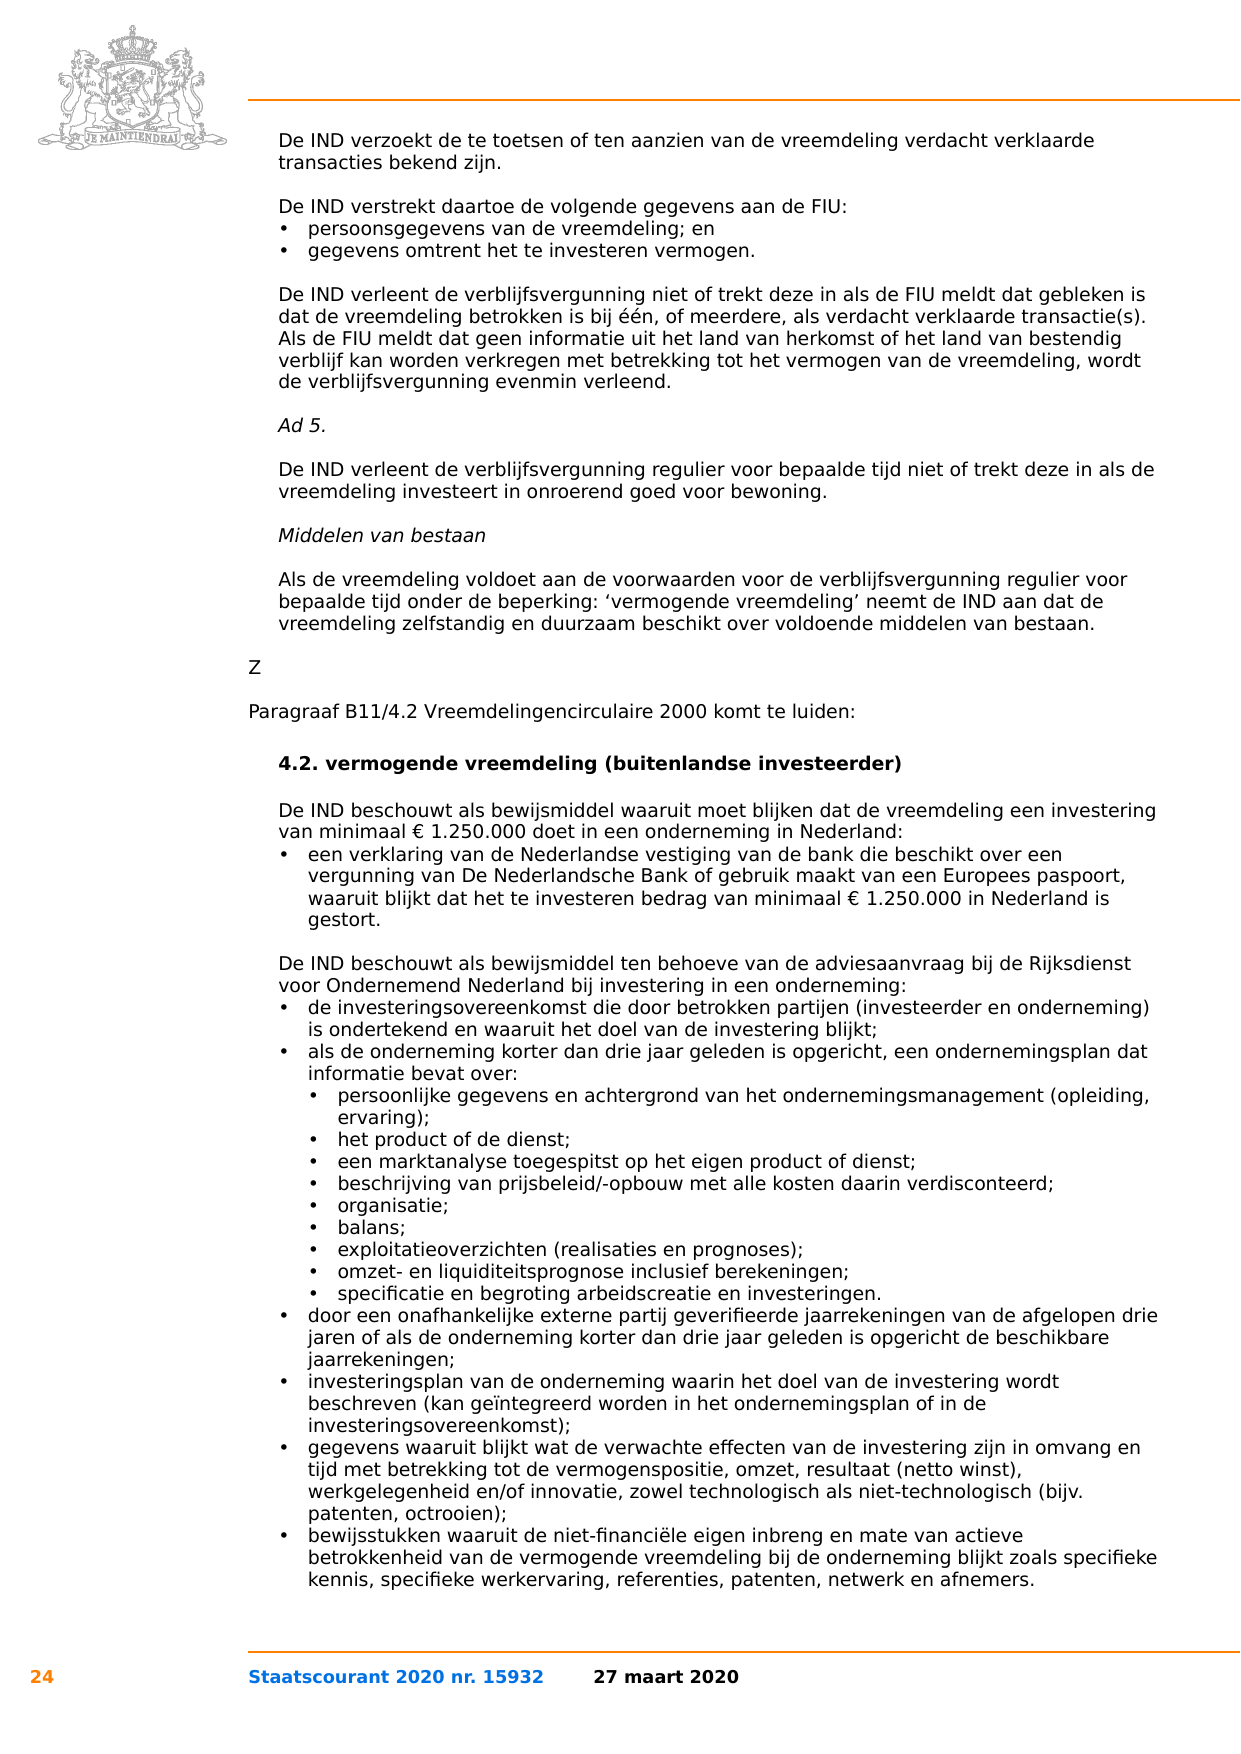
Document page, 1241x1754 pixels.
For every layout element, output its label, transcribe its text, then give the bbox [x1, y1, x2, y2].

text • bewijsstukken waaruit de niet-financiële eigen inbreng en mate van actieve betrokkenheid van de vermogende vreemdeling bij de onderneming blijkt zoals specifieke kennis, specifieke werkervaring, referenties, patenten, netwerk en afnemers. [278, 1525, 1163, 1591]
text Paragraaf B11/4.2 Vreemdelingencirculaire 2000 komt te luiden: [248, 701, 1163, 722]
text • gegevens omtrent het te investeren vermogen. [278, 240, 1163, 262]
text • balans; [308, 1217, 1163, 1239]
text De IND verzoekt de te toetsen of ten aanzien van de vreemdeling verdacht verklaarde transacties bekend zijn. [278, 130, 1163, 174]
text De IND verleent de verblijfsvergunning regulier voor bepaalde tijd niet of trekt deze in als de vreemdeling investeert in onroerend goed voor bewoning. [278, 459, 1163, 503]
text • een verklaring van de Nederlandse vestiging van de bank die beschikt over een vergunning van De Nederlandsche Bank of gebruik maakt van een Europees paspoort, waaruit blijkt dat het te investeren bedrag van minimaal € 1.250.000 in Nederland is gestort. [278, 843, 1163, 931]
text • gegevens waaruit blijkt wat de verwachte effecten van de investering zijn in omvang en tijd met betrekking tot de vermogenspositie, omzet, resultaat (netto winst), werkgelegenheid en/of innovatie, zowel technologisch als niet-technologisch (bijv. patenten, octrooien); [278, 1437, 1163, 1525]
picture [38, 25, 227, 150]
subtitle 4.2. vermogende vreemdeling (buitenlandse investeerder) [278, 752, 1163, 774]
text De IND beschouwt als bewijsmiddel waaruit moet blijken dat de vreemdeling een investering van minimaal € 1.250.000 doet in een onderneming in Nederland: [278, 799, 1163, 843]
text • organisatie; [308, 1195, 1163, 1217]
subtitle Middelen van bestaan [278, 525, 1163, 547]
text De IND verstrekt daartoe de volgende gegevens aan de FIU: [278, 196, 1163, 218]
text De IND verleent de verblijfsvergunning niet of trekt deze in als de FIU meldt dat gebleken is dat de vreemdeling betrokken is bij één, of meerdere, als verdacht verklaarde transactie(s). Als de FIU meldt dat geen informatie uit het land van herkomst of het land van bestendig verblijf kan worden verkregen met betrekking tot het vermogen van de vreemdeling, wordt de verblijfsvergunning evenmin verleend. [278, 283, 1163, 393]
text • een marktanalyse toegespitst op het eigen product of dienst; [308, 1151, 1163, 1173]
text • exploitatieoverzichten (realisaties en prognoses); [308, 1239, 1163, 1261]
text • specificatie en begroting arbeidscreatie en investeringen. [308, 1283, 1163, 1305]
text Z [248, 657, 1163, 679]
text • beschrijving van prijsbeleid/-opbouw met alle kosten daarin verdisconteerd; [308, 1173, 1163, 1195]
subtitle Ad 5. [278, 415, 1163, 437]
text • als de onderneming korter dan drie jaar geleden is opgericht, een ondernemingsplan dat informatie bevat over: [278, 1041, 1163, 1085]
text • investeringsplan van de onderneming waarin het doel van de investering wordt beschreven (kan geïntegreerd worden in het ondernemingsplan of in de investeringsovereenkomst); [278, 1371, 1163, 1437]
text • het product of de dienst; [308, 1129, 1163, 1151]
text Als de vreemdeling voldoet aan de voorwaarden voor de verblijfsvergunning regulier voor bepaalde tijd onder de beperking: ‘vermogende vreemdeling’ neemt de IND aan dat de vreemdeling zelfstandig en duurzaam beschikt over voldoende middelen van bestaan. [278, 569, 1163, 635]
text • omzet- en liquiditeitsprognose inclusief berekeningen; [308, 1261, 1163, 1283]
text • de investeringsovereenkomst die door betrokken partijen (investeerder en onderneming) is ondertekend en waaruit het doel van de investering blijkt; [278, 997, 1163, 1041]
text • door een onafhankelijke externe partij geverifieerde jaarrekeningen van de afgelopen drie jaren of als de onderneming korter dan drie jaar geleden is opgericht de beschikbare jaarrekeningen; [278, 1305, 1163, 1371]
text • persoonlijke gegevens en achtergrond van het ondernemingsmanagement (opleiding, ervaring); [308, 1085, 1163, 1129]
text De IND beschouwt als bewijsmiddel ten behoeve van de adviesaanvraag bij de Rijksdienst voor Ondernemend Nederland bij investering in een onderneming: [278, 953, 1163, 997]
text • persoonsgegevens van de vreemdeling; en [278, 218, 1163, 240]
